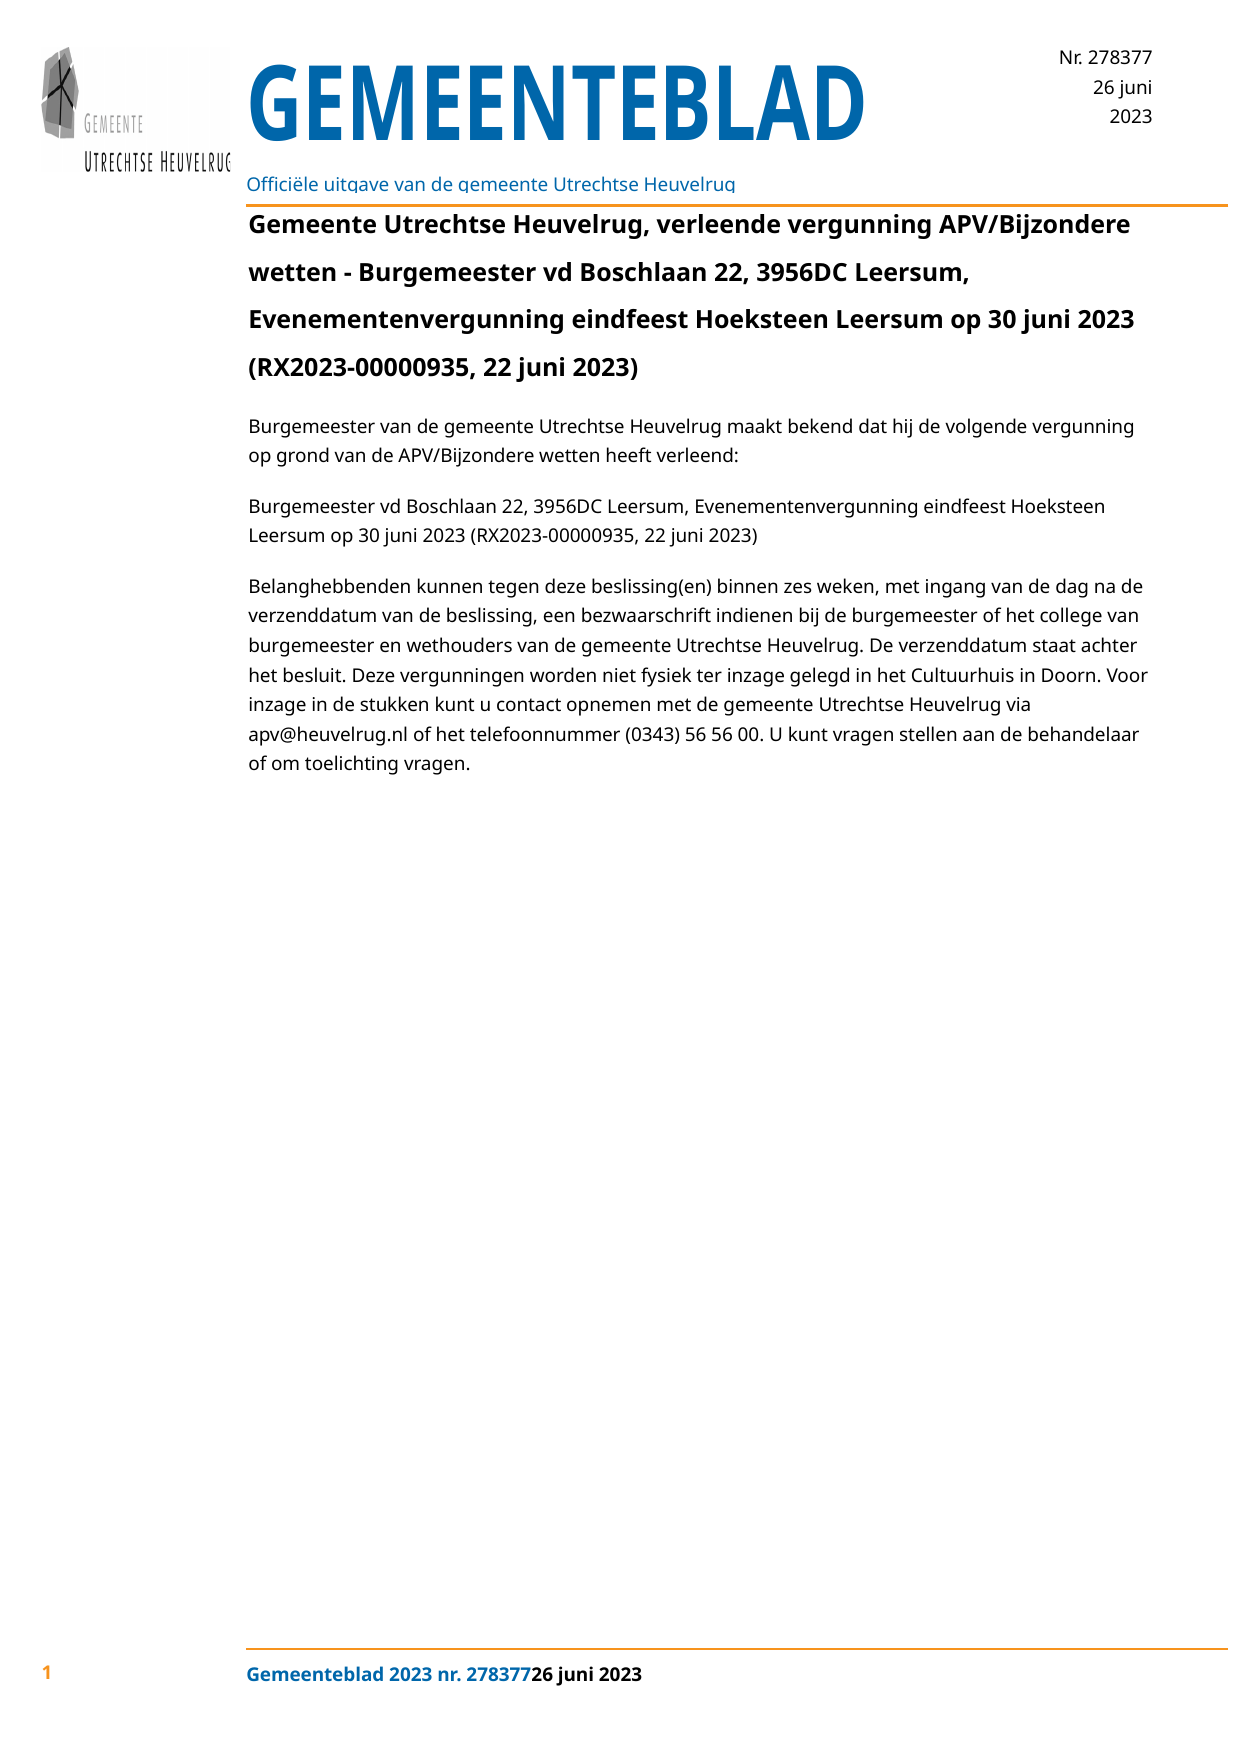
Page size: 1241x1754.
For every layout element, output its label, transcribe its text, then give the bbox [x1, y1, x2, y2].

text Burgemeester vd Boschlaan 22, 3956DC Leersum, Evenementenvergunning eindfeest Hoeksteen Leersum op 30 juni 2023 (RX2023-00000935, 22 juni 2023) [248, 493, 1152, 548]
picture [41, 47, 231, 172]
text Burgemeester van de gemeente Utrechtse Heuvelrug maakt bekend dat hij de volgende vergunning op grond van de APV/Bijzondere wetten heeft verleend: [248, 413, 1152, 468]
text Belanghebbenden kunnen tegen deze beslissing(en) binnen zes weken, met ingang van de dag na de verzenddatum van de beslissing, een bezwaarschrift indienen bij de burgemeester of het college van burgemeester en wethouders van de gemeente Utrechtse Heuvelrug. De verzenddatum staat achter het besluit. Deze vergunningen worden niet fysiek ter inzage gelegd in het Cultuurhuis in Doorn. Voor inzage in de stukken kunt u contact opnemen met de gemeente Utrechtse Heuvelrug via apv@heuvelrug.nl of het telefoonnummer (0343) 56 56 00. U kunt vragen stellen aan de behandelaar of om toelichting vragen. [248, 573, 1152, 776]
text Gemeente Utrechtse Heuvelrug, verleende vergunning APV/Bijzondere wetten - Burgemeester vd Boschlaan 22, 3956DC Leersum, Evenementenvergunning eindfeest Hoeksteen Leersum op 30 juni 2023 (RX2023-00000935, 22 juni 2023) [248, 207, 1152, 384]
